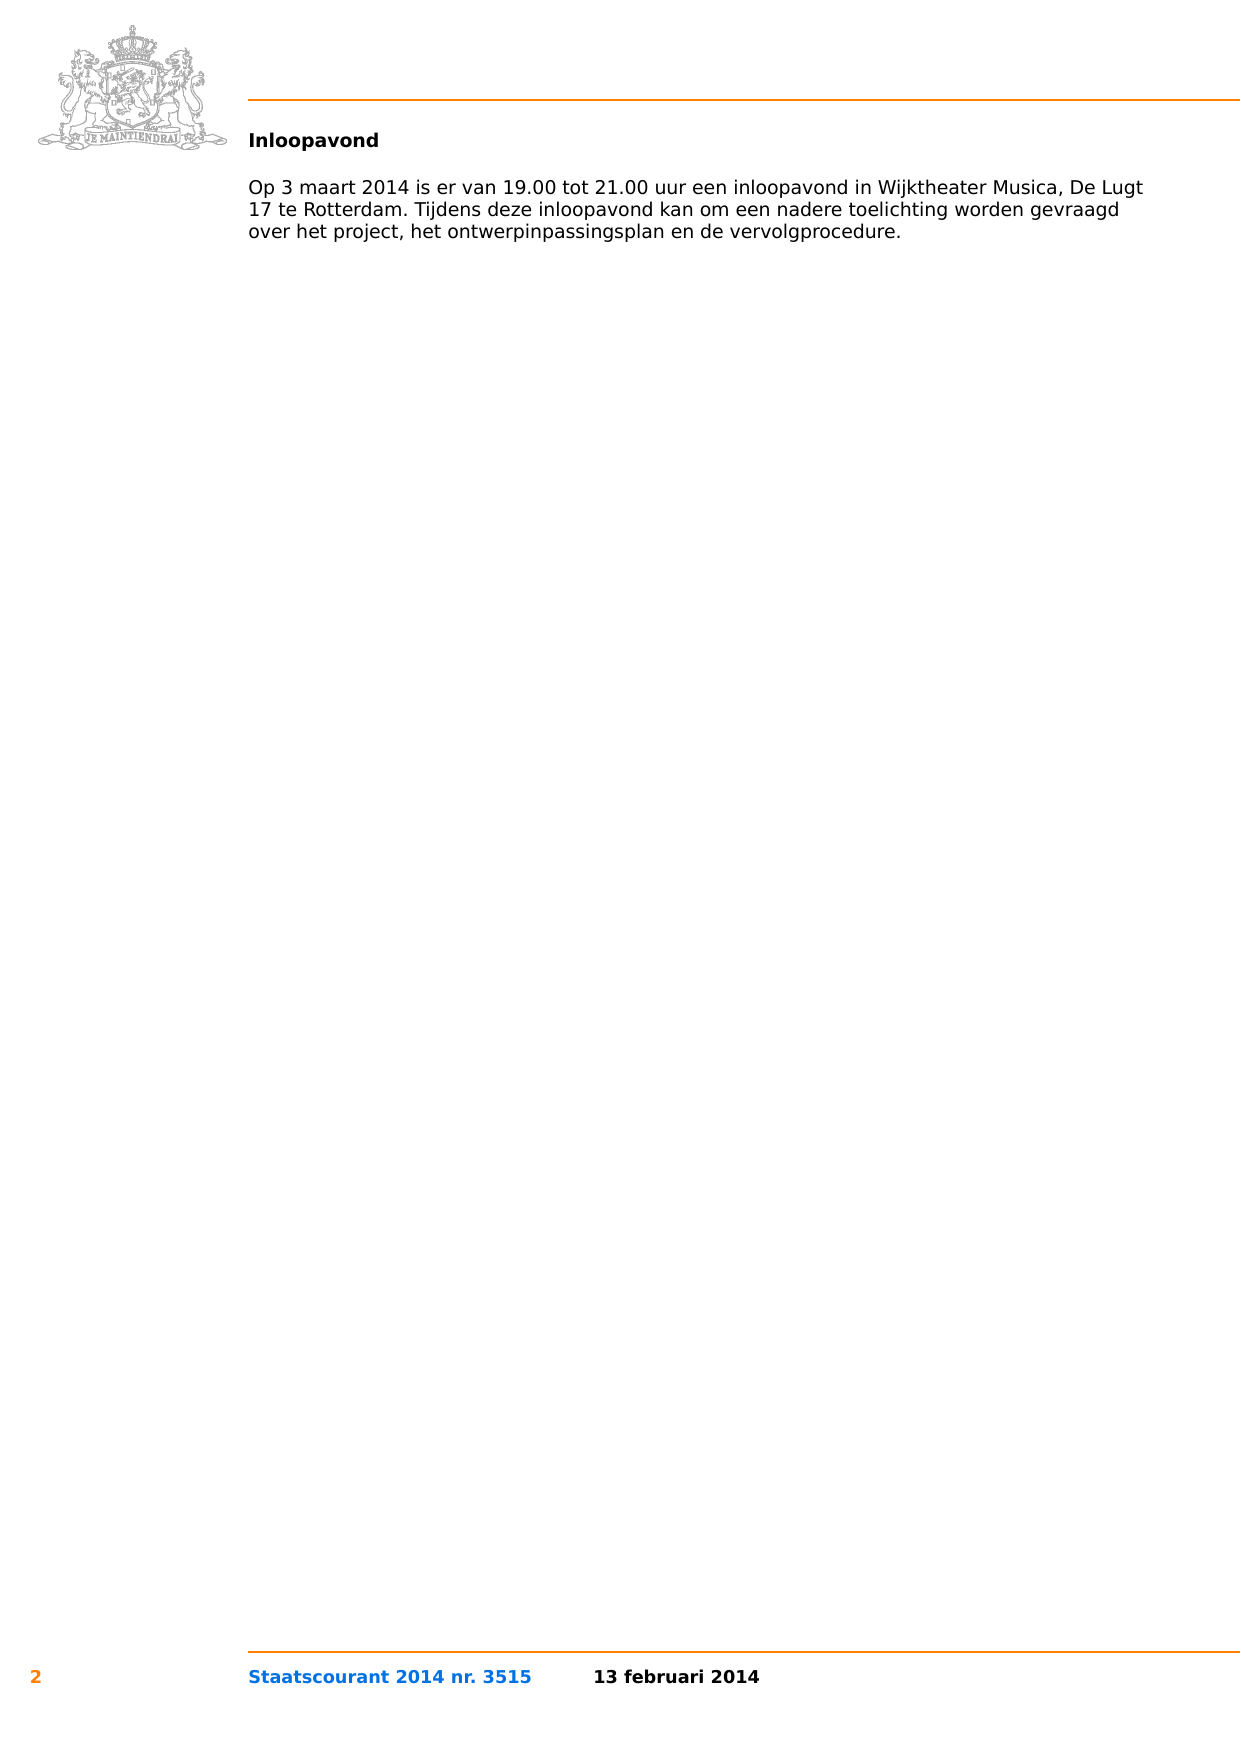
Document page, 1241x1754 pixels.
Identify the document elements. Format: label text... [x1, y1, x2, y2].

subtitle Inloopavond [248, 130, 1163, 152]
text Op 3 maart 2014 is er van 19.00 tot 21.00 uur een inloopavond in Wijktheater Musica, De Lugt 17 te Rotterdam. Tijdens deze inloopavond kan om een nadere toelichting worden gevraagd over het project, het ontwerpinpassingsplan en de vervolgprocedure. [248, 177, 1163, 243]
picture [38, 25, 227, 150]
